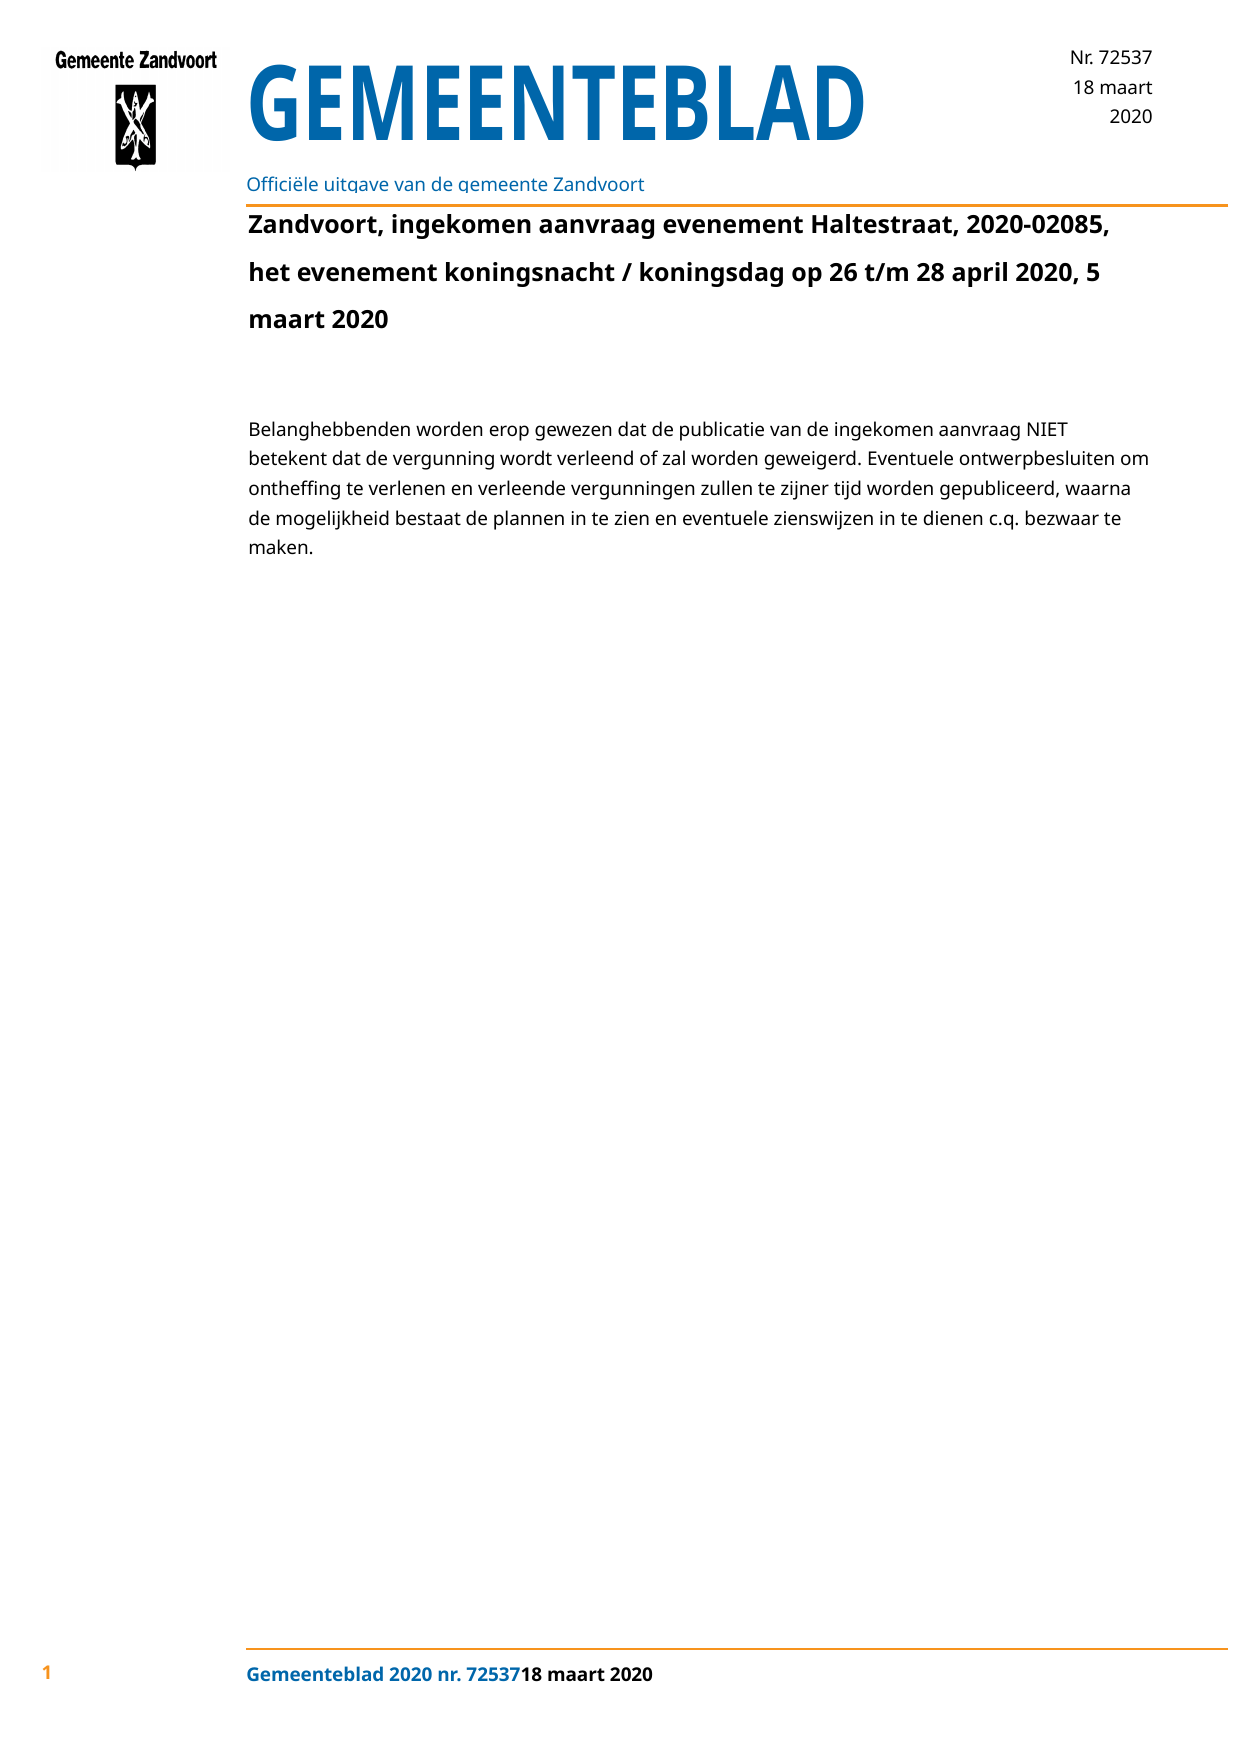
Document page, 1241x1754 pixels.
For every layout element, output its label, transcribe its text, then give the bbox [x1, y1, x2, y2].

picture [41, 47, 231, 172]
text Zandvoort, ingekomen aanvraag evenement Haltestraat, 2020-02085, het evenement koningsnacht / koningsdag op 26 t/m 28 april 2020, 5 maart 2020 [248, 207, 1152, 336]
text Belanghebbenden worden erop gewezen dat de publicatie van de ingekomen aanvraag NIET betekent dat de vergunning wordt verleend of zal worden geweigerd. Eventuele ontwerpbesluiten om ontheffing te verlenen en verleende vergunningen zullen te zijner tijd worden gepubliceerd, waarna de mogelijkheid bestaat de plannen in te zien en eventuele zienswijzen in te dienen c.q. bezwaar te maken. [248, 416, 1152, 560]
